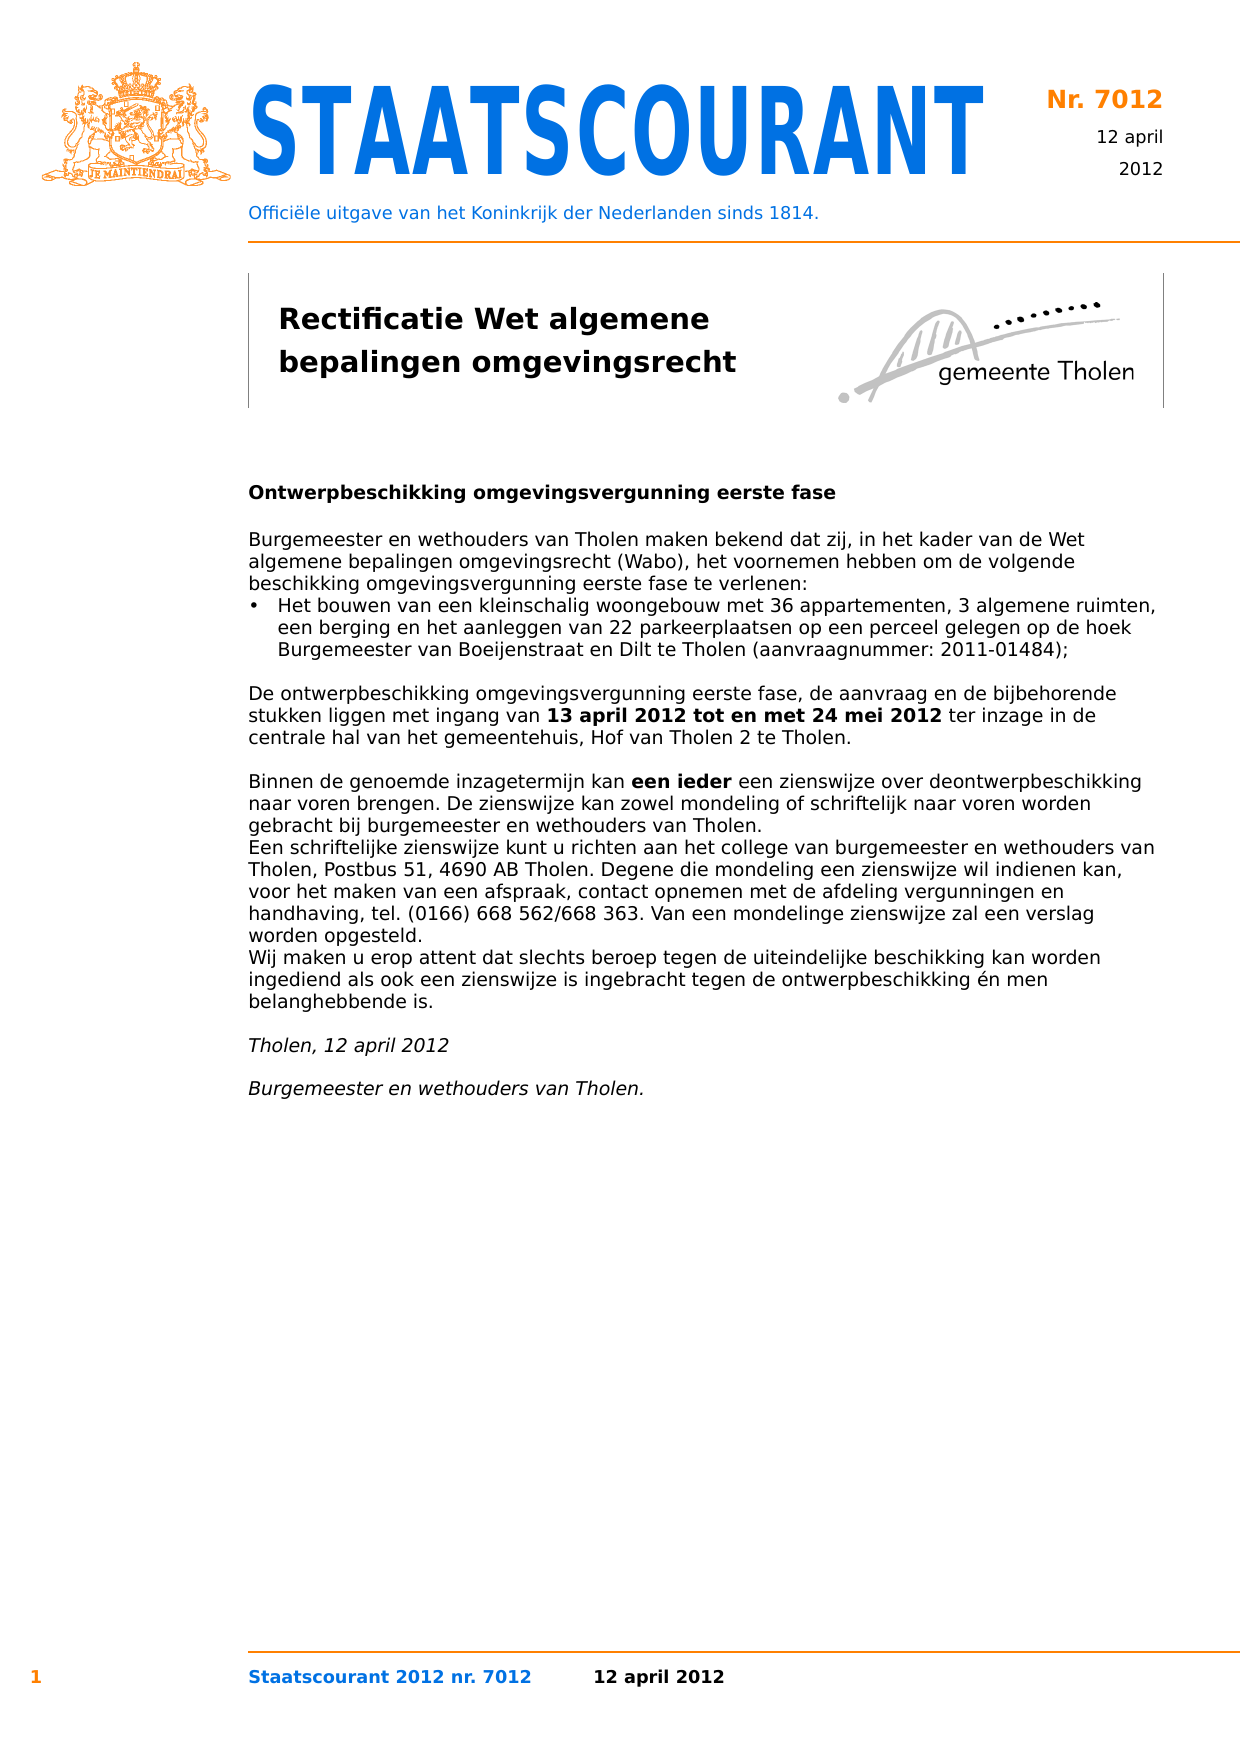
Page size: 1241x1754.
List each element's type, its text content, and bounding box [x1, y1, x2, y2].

text De ontwerpbeschikking omgevingsvergunning eerste fase, de aanvraag en de bijbehorende stukken liggen met ingang van 13 april 2012 tot en met 24 mei 2012 ter inzage in de centrale hal van het gemeentehuis, Hof van Tholen 2 te Tholen. [248, 683, 1163, 749]
text • Het bouwen van een kleinschalig woongebouw met 36 appartementen, 3 algemene ruimten, een berging en het aanleggen van 22 parkeerplaatsen op een perceel gelegen op de hoek Burgemeester van Boeijenstraat en Dilt te Tholen (aanvraagnummer: 2011-01484); [248, 595, 1163, 661]
table_cell 2012 [998, 153, 1240, 203]
table_header Nr. 7012 [998, 62, 1240, 121]
text Een schriftelijke zienswijze kunt u richten aan het college van burgemeester en wethouders van Tholen, Postbus 51, 4690 AB Tholen. Degene die mondeling een zienswijze wil indienen kan, voor het maken van een afspraak, contact opnemen met de afdeling vergunningen en handhaving, tel. (0166) 668 562/668 363. Van een mondelinge zienswijze zal een verslag worden opgesteld. [248, 837, 1163, 947]
text Burgemeester en wethouders van Tholen maken bekend dat zij, in het kader van de Wet algemene bepalingen omgevingsrecht (Wabo), het voornemen hebben om de volgende beschikking omgevingsvergunning eerste fase te verlenen: [248, 529, 1163, 595]
table_cell 12 april [998, 121, 1240, 153]
text Burgemeester en wethouders van Tholen. [248, 1078, 1163, 1100]
subtitle Ontwerpbeschikking omgevingsvergunning eerste fase [248, 482, 1163, 504]
table_header [25, 62, 248, 241]
text Binnen de genoemde inzagetermijn kan een ieder een zienswijze over deontwerpbeschikking naar voren brengen. De zienswijze kan zowel mondeling of schriftelijk naar voren worden gebracht bij burgemeester en wethouders van Tholen. [248, 771, 1163, 837]
picture [41, 62, 231, 186]
table_cell Officiële uitgave van het Koninkrijk der Nederlanden sinds 1814. [248, 203, 1240, 241]
text Wij maken u erop attent dat slechts beroep tegen de uiteindelijke beschikking kan worden ingediend als ook een zienswijze is ingebracht tegen de ontwerpbeschikking én men belanghebbende is. [248, 947, 1163, 1013]
subtitle Rectificatie Wet algemene bepalingen omgevingsrecht [249, 273, 1163, 408]
text Tholen, 12 april 2012 [248, 1034, 1163, 1056]
picture [838, 302, 1134, 403]
table_header STAATSCOURANT [248, 62, 998, 203]
